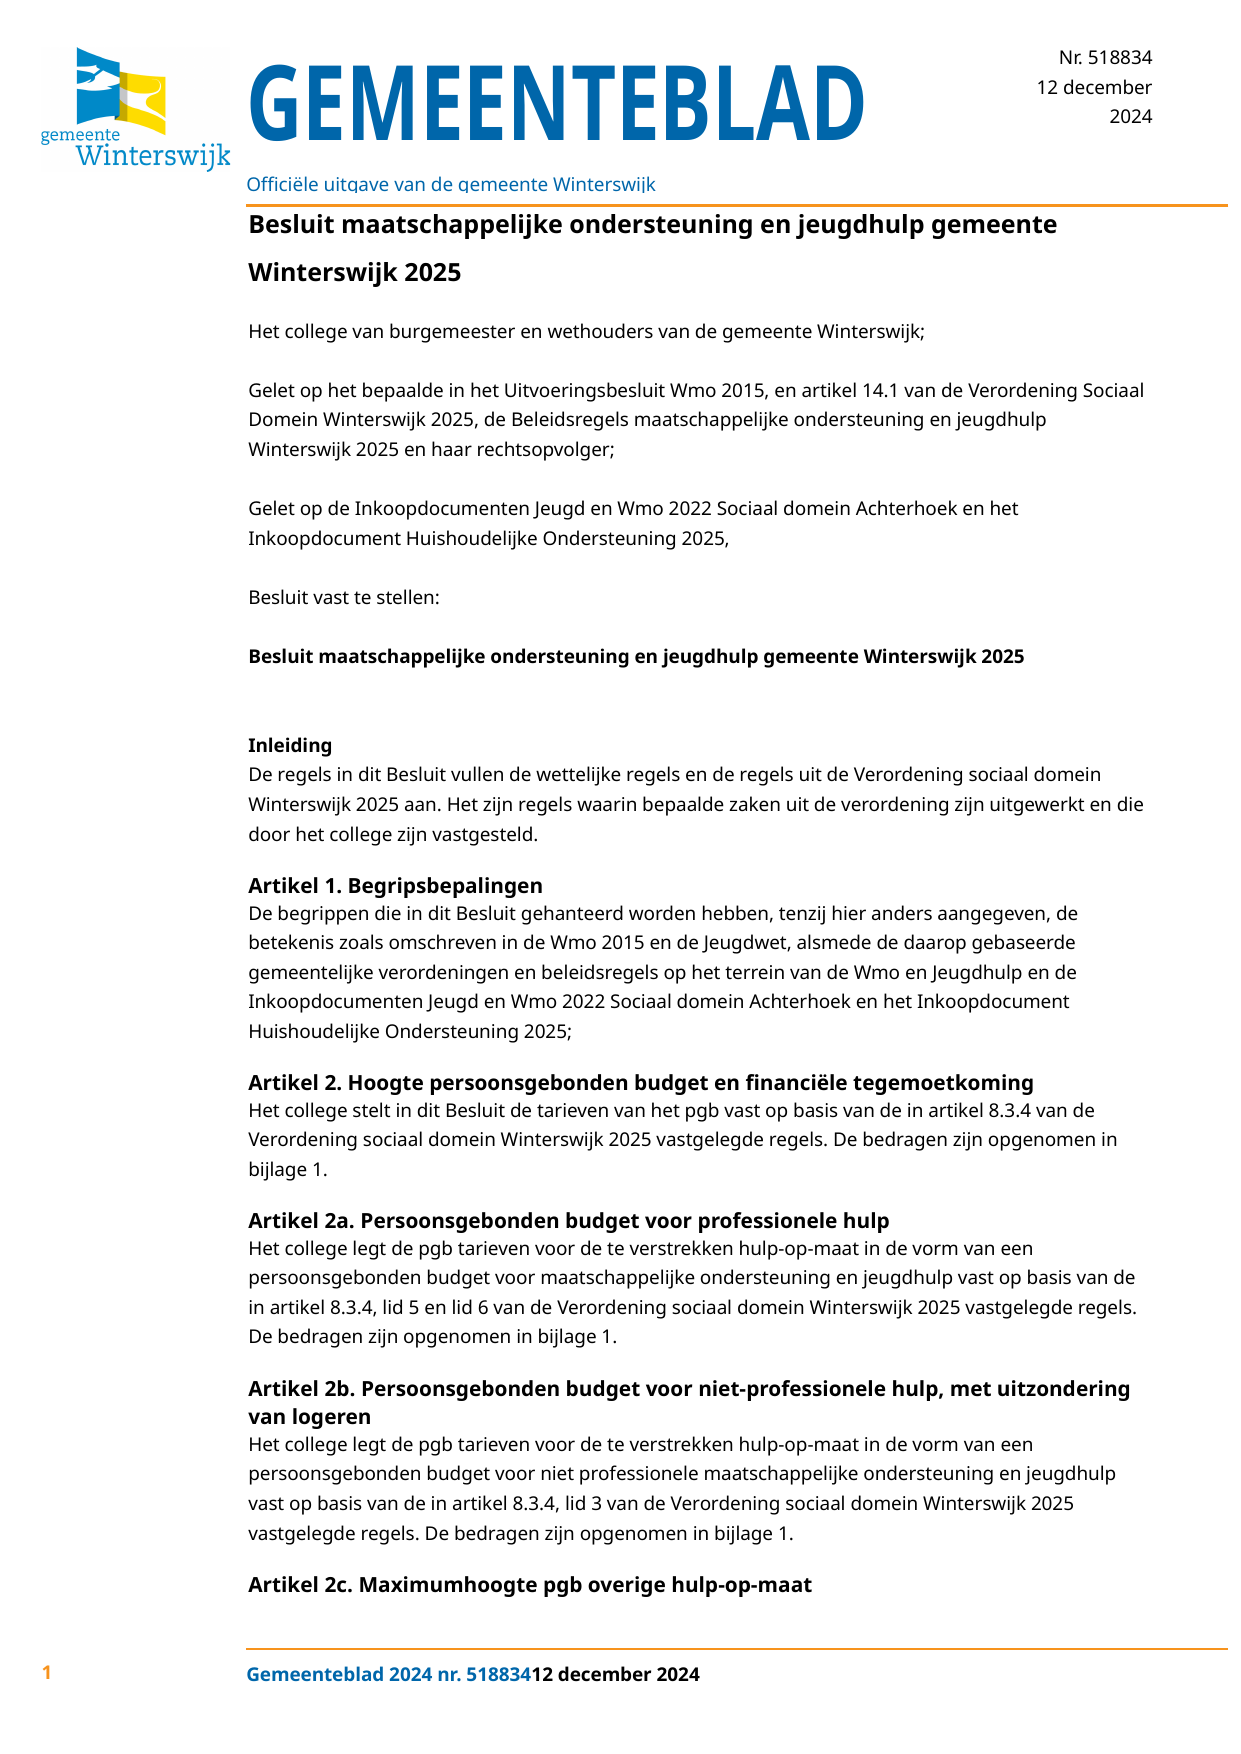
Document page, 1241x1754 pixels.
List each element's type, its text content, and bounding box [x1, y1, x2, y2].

text Artikel 2c. Maximumhoogte pgb overige hulp-op-maat [248, 1570, 1152, 1598]
text Inleiding [248, 732, 1152, 758]
text Het college legt de pgb tarieven voor de te verstrekken hulp-op-maat in de vorm van een persoonsgebonden budget voor niet professionele maatschappelijke ondersteuning en jeugdhulp vast op basis van de in artikel 8.3.4, lid 3 van de Verordening sociaal domein Winterswijk 2025 vastgelegde regels. De bedragen zijn opgenomen in bijlage 1. [248, 1431, 1152, 1545]
text Besluit vast te stellen: [248, 584, 1152, 610]
text Het college stelt in dit Besluit de tarieven van het pgb vast op basis van de in artikel 8.3.4 van de Verordening sociaal domein Winterswijk 2025 vastgelegde regels. De bedragen zijn opgenomen in bijlage 1. [248, 1097, 1152, 1182]
text Artikel 2b. Persoonsgebonden budget voor niet-professionele hulp, met uitzondering van logeren [248, 1374, 1152, 1431]
text De begrippen die in dit Besluit gehanteerd worden hebben, tenzij hier anders aangegeven, de betekenis zoals omschreven in de Wmo 2015 en de Jeugdwet, alsmede de daarop gebaseerde gemeentelijke verordeningen en beleidsregels op het terrein van de Wmo en Jeugdhulp en de Inkoopdocumenten Jeugd en Wmo 2022 Sociaal domein Achterhoek en het Inkoopdocument Huishoudelijke Ondersteuning 2025; [248, 900, 1152, 1044]
text Artikel 1. Begripsbepalingen [248, 871, 1152, 900]
text Besluit maatschappelijke ondersteuning en jeugdhulp gemeente Winterswijk 2025 [248, 643, 1152, 669]
text Artikel 2. Hoogte persoonsgebonden budget en financiële tegemoetkoming [248, 1068, 1152, 1097]
text Artikel 2a. Persoonsgebonden budget voor professionele hulp [248, 1206, 1152, 1235]
text Gelet op de Inkoopdocumenten Jeugd en Wmo 2022 Sociaal domein Achterhoek en het Inkoopdocument Huishoudelijke Ondersteuning 2025, [248, 495, 1152, 551]
text De regels in dit Besluit vullen de wettelijke regels en de regels uit de Verordening sociaal domein Winterswijk 2025 aan. Het zijn regels waarin bepaalde zaken uit de verordening zijn uitgewerkt en die door het college zijn vastgesteld. [248, 762, 1152, 847]
text Besluit maatschappelijke ondersteuning en jeugdhulp gemeente Winterswijk 2025 [248, 207, 1152, 288]
picture [41, 47, 231, 172]
text De bedragen zijn opgenomen in bijlage 1. [248, 1324, 1152, 1349]
text Het college legt de pgb tarieven voor de te verstrekken hulp-op-maat in de vorm van een persoonsgebonden budget voor maatschappelijke ondersteuning en jeugdhulp vast op basis van de in artikel 8.3.4, lid 5 en lid 6 van de Verordening sociaal domein Winterswijk 2025 vastgelegde regels. [248, 1235, 1152, 1320]
text Gelet op het bepaalde in het Uitvoeringsbesluit Wmo 2015, en artikel 14.1 van de Verordening Sociaal Domein Winterswijk 2025, de Beleidsregels maatschappelijke ondersteuning en jeugdhulp Winterswijk 2025 en haar rechtsopvolger; [248, 377, 1152, 462]
picture [225, 153, 231, 162]
text Het college van burgemeester en wethouders van de gemeente Winterswijk; [248, 318, 1152, 344]
